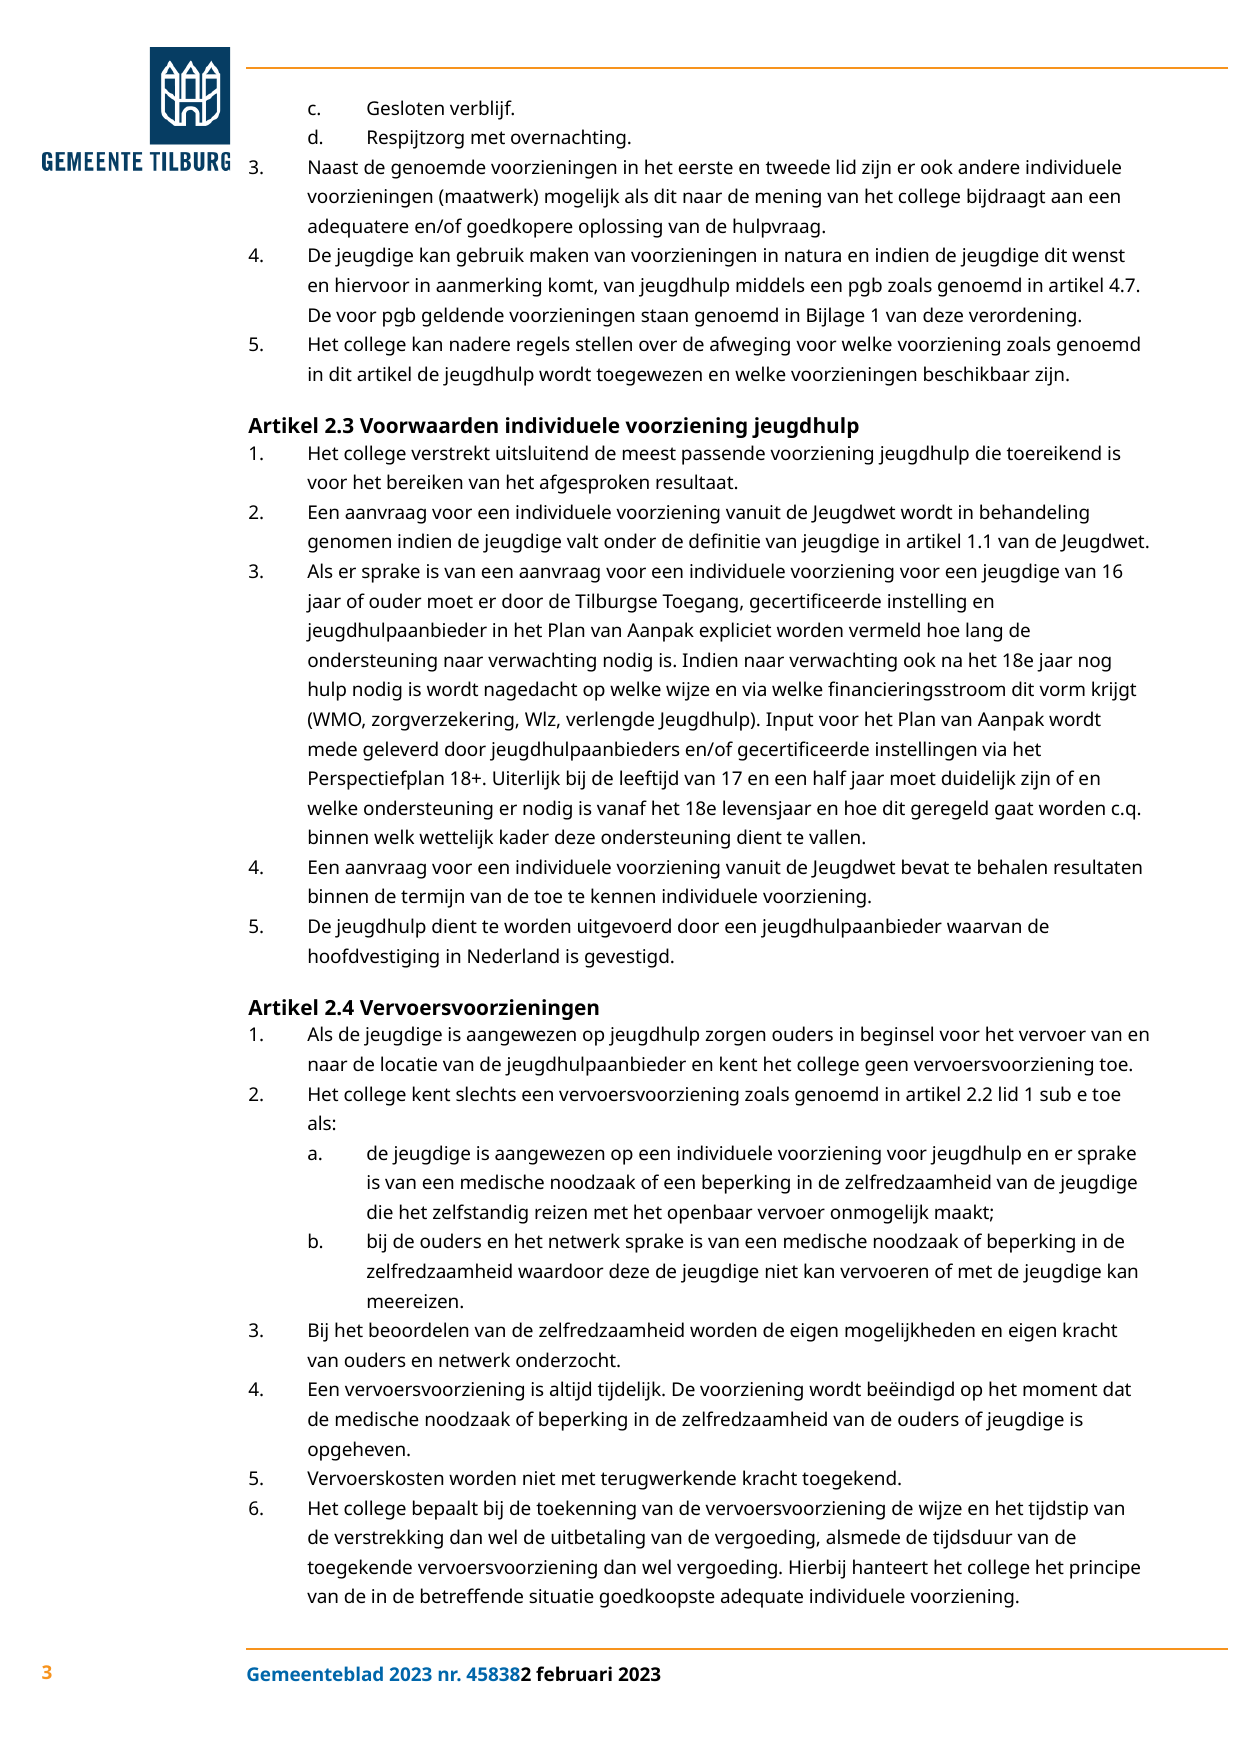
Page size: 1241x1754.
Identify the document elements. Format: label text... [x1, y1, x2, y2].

list Het college kan nadere regels stellen over de afweging voor welke voorziening zoals genoemd in dit artikel de jeugdhulp wordt toegewezen en welke voorzieningen beschikbaar zijn. [248, 331, 1152, 387]
list Respijtzorg met overnachting. [307, 124, 1152, 150]
list Gesloten verblijf. [307, 95, 1152, 121]
list Een aanvraag voor een individuele voorziening vanuit de Jeugdwet bevat te behalen resultaten binnen de termijn van de toe te kennen individuele voorziening. [248, 854, 1152, 909]
list Het college verstrekt uitsluitend de meest passende voorziening jeugdhulp die toereikend is voor het bereiken van het afgesproken resultaat. [248, 440, 1152, 495]
list Bij het beoordelen van de zelfredzaamheid worden de eigen mogelijkheden en eigen kracht van ouders en netwerk onderzocht. [248, 1317, 1152, 1373]
list de jeugdige is aangewezen op een individuele voorziening voor jeugdhulp en er sprake is van een medische noodzaak of een beperking in de zelfredzaamheid van de jeugdige die het zelfstandig reizen met het openbaar vervoer onmogelijk maakt; [307, 1140, 1152, 1225]
list De jeugdhulp dient te worden uitgevoerd door een jeugdhulpaanbieder waarvan de hoofdvestiging in Nederland is gevestigd. [248, 913, 1152, 968]
list Vervoerskosten worden niet met terugwerkende kracht toegekend. [248, 1465, 1152, 1491]
list Een aanvraag voor een individuele voorziening vanuit de Jeugdwet wordt in behandeling genomen indien de jeugdige valt onder de definitie van jeugdige in artikel 1.1 van de Jeugdwet. [248, 499, 1152, 554]
text Artikel 2.4 Vervoersvoorzieningen [248, 993, 1152, 1022]
list De jeugdige kan gebruik maken van voorzieningen in natura en indien de jeugdige dit wenst en hiervoor in aanmerking komt, van jeugdhulp middels een pgb zoals genoemd in artikel 4.7. De voor pgb geldende voorzieningen staan genoemd in Bijlage 1 van deze verordening. [248, 243, 1152, 328]
picture [41, 47, 231, 172]
list Een vervoersvoorziening is altijd tijdelijk. De voorziening wordt beëindigd op het moment dat de medische noodzaak of beperking in de zelfredzaamheid van de ouders of jeugdige is opgeheven. [248, 1377, 1152, 1462]
text Artikel 2.3 Voorwaarden individuele voorziening jeugdhulp [248, 411, 1152, 440]
list Het college bepaalt bij de toekenning van de vervoersvoorziening de wijze en het tijdstip van de verstrekking dan wel de uitbetaling van de vergoeding, alsmede de tijdsduur van de toegekende vervoersvoorziening dan wel vergoeding. Hierbij hanteert het college het principe van de in de betreffende situatie goedkoopste adequate individuele voorziening. [248, 1495, 1152, 1609]
list bij de ouders en het netwerk sprake is van een medische noodzaak of beperking in de zelfredzaamheid waardoor deze de jeugdige niet kan vervoeren of met de jeugdige kan meereizen. [307, 1229, 1152, 1314]
list Naast de genoemde voorzieningen in het eerste en tweede lid zijn er ook andere individuele voorzieningen (maatwerk) mogelijk als dit naar de mening van het college bijdraagt aan een adequatere en/of goedkopere oplossing van de hulpvraag. [248, 154, 1152, 239]
list Als er sprake is van een aanvraag voor een individuele voorziening voor een jeugdige van 16 jaar of ouder moet er door de Tilburgse Toegang, gecertificeerde instelling en jeugdhulpaanbieder in het Plan van Aanpak expliciet worden vermeld hoe lang de ondersteuning naar verwachting nodig is. Indien naar verwachting ook na het 18e jaar nog hulp nodig is wordt nagedacht op welke wijze en via welke financieringsstroom dit vorm krijgt (WMO, zorgverzekering, Wlz, verlengde Jeugdhulp). Input voor het Plan van Aanpak wordt mede geleverd door jeugdhulpaanbieders en/of gecertificeerde instellingen via het Perspectiefplan 18+. Uiterlijk bij de leeftijd van 17 en een half jaar moet duidelijk zijn of en welke ondersteuning er nodig is vanaf het 18e levensjaar en hoe dit geregeld gaat worden c.q. binnen welk wettelijk kader deze ondersteuning dient te vallen. [248, 558, 1152, 850]
list Het college kent slechts een vervoersvoorziening zoals genoemd in artikel 2.2 lid 1 sub e toe als: [248, 1081, 1152, 1136]
list Als de jeugdige is aangewezen op jeugdhulp zorgen ouders in beginsel voor het vervoer van en naar de locatie van de jeugdhulpaanbieder en kent het college geen vervoersvoorziening toe. [248, 1022, 1152, 1077]
